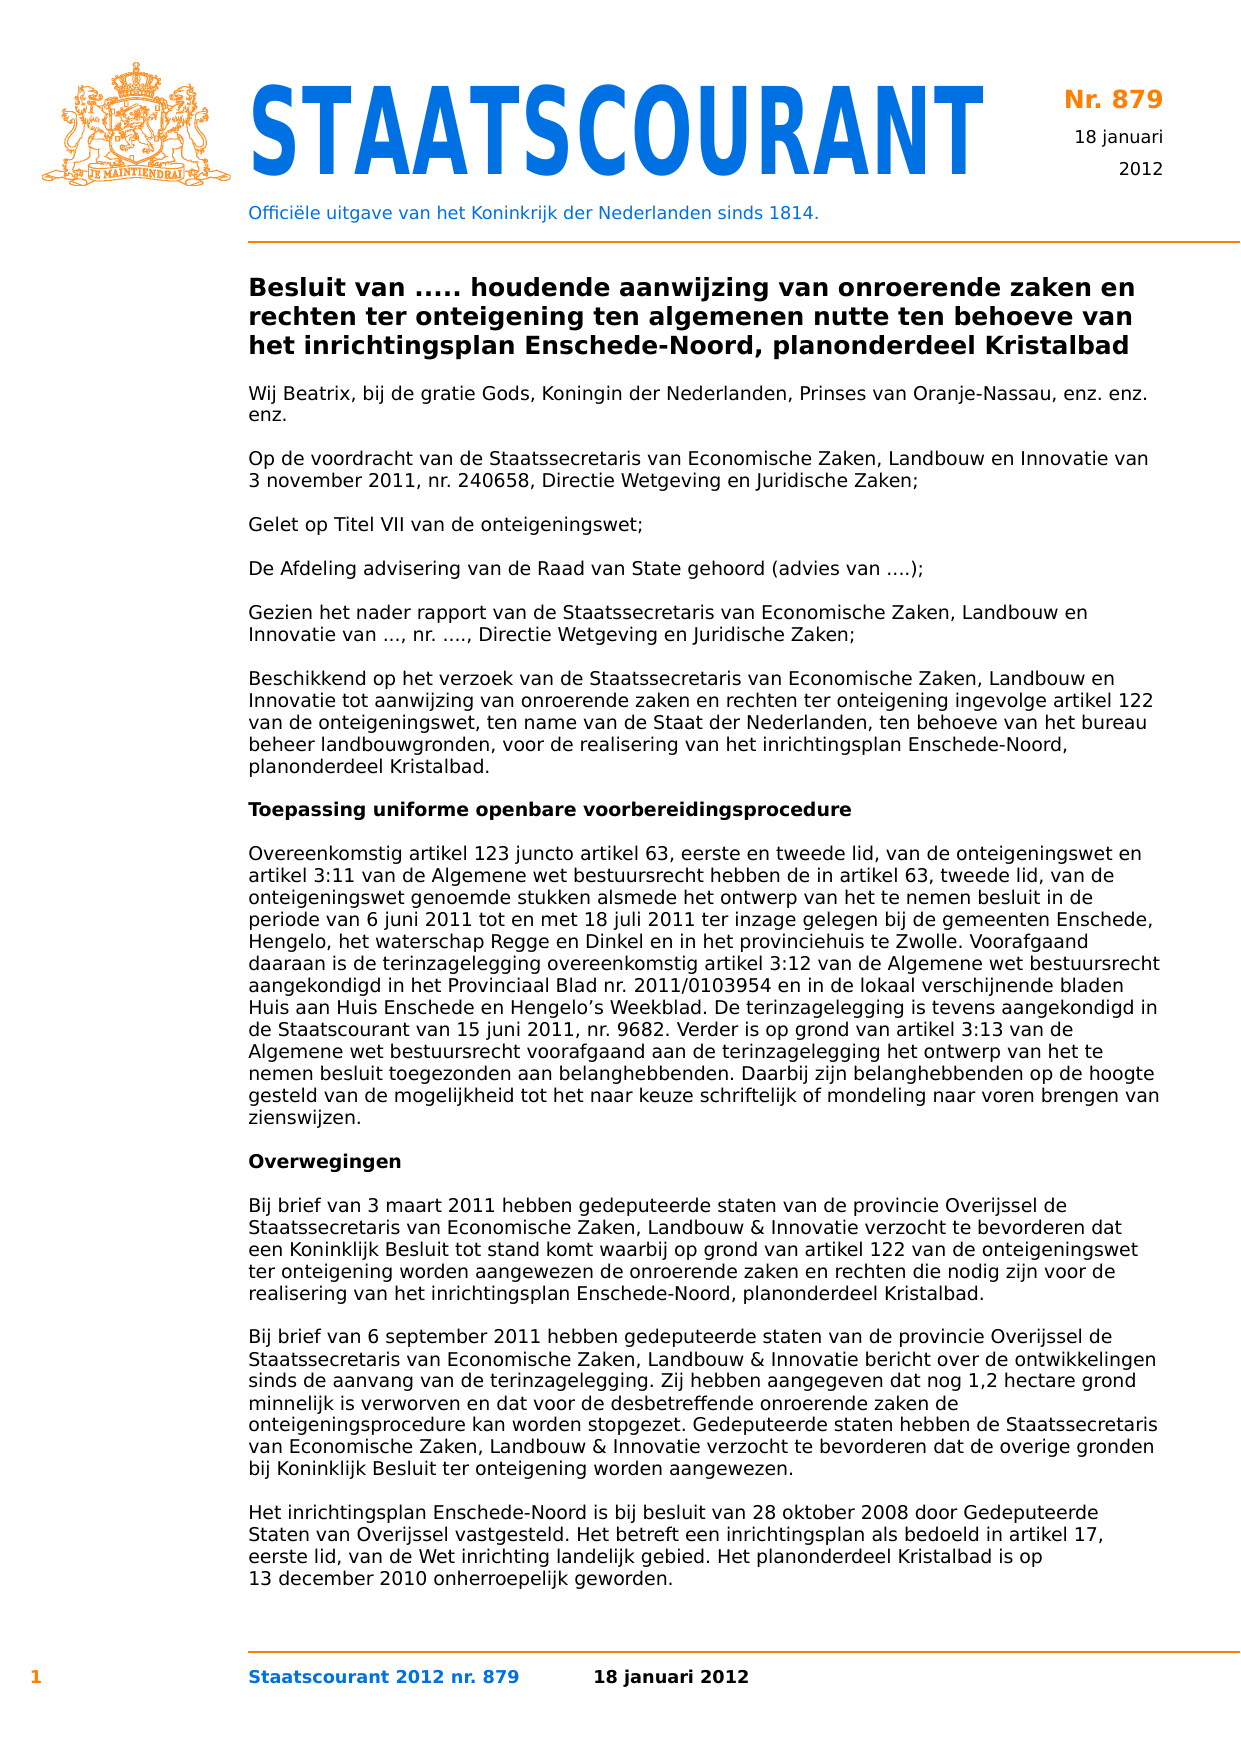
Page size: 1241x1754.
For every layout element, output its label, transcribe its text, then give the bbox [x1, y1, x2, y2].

text Wij Beatrix, bij de gratie Gods, Koningin der Nederlanden, Prinses van Oranje-Nassau, enz. enz. enz. [248, 382, 1163, 426]
subtitle Toepassing uniforme openbare voorbereidingsprocedure [248, 799, 1163, 821]
text Gezien het nader rapport van de Staatssecretaris van Economische Zaken, Landbouw en Innovatie van ..., nr. ...., Directie Wetgeving en Juridische Zaken; [248, 602, 1163, 646]
text Overeenkomstig artikel 123 juncto artikel 63, eerste en tweede lid, van de onteigeningswet en artikel 3:11 van de Algemene wet bestuursrecht hebben de in artikel 63, tweede lid, van de onteigeningswet genoemde stukken alsmede het ontwerp van het te nemen besluit in de periode van 6 juni 2011 tot en met 18 juli 2011 ter inzage gelegen bij de gemeenten Enschede, Hengelo, het waterschap Regge en Dinkel en in het provinciehuis te Zwolle. Voorafgaand daaraan is de terinzagelegging overeenkomstig artikel 3:12 van de Algemene wet bestuursrecht aangekondigd in het Provinciaal Blad nr. 2011/0103954 en in de lokaal verschijnende bladen Huis aan Huis Enschede en Hengelo’s Weekblad. De terinzagelegging is tevens aangekondigd in de Staatscourant van 15 juni 2011, nr. 9682. Verder is op grond van artikel 3:13 van de Algemene wet bestuursrecht voorafgaand aan de terinzagelegging het ontwerp van het te nemen besluit toegezonden aan belanghebbenden. Daarbij zijn belanghebbenden op de hoogte gesteld van de mogelijkheid tot het naar keuze schriftelijk of mondeling naar voren brengen van zienswijzen. [248, 843, 1163, 1129]
table_header STAATSCOURANT [248, 62, 998, 203]
text De Afdeling advisering van de Raad van State gehoord (advies van ....); [248, 558, 1163, 580]
text Bij brief van 3 maart 2011 hebben gedeputeerde staten van de provincie Overijssel de Staatssecretaris van Economische Zaken, Landbouw & Innovatie verzocht te bevorderen dat een Koninklijk Besluit tot stand komt waarbij op grond van artikel 122 van de onteigeningswet ter onteigening worden aangewezen de onroerende zaken en rechten die nodig zijn voor de realisering van het inrichtingsplan Enschede-Noord, planonderdeel Kristalbad. [248, 1195, 1163, 1304]
text Bij brief van 6 september 2011 hebben gedeputeerde staten van de provincie Overijssel de Staatssecretaris van Economische Zaken, Landbouw & Innovatie bericht over de ontwikkelingen sinds de aanvang van de terinzagelegging. Zij hebben aangegeven dat nog 1,2 hectare grond minnelijk is verworven en dat voor de desbetreffende onroerende zaken de onteigeningsprocedure kan worden stopgezet. Gedeputeerde staten hebben de Staatssecretaris van Economische Zaken, Landbouw & Innovatie verzocht te bevorderen dat de overige gronden bij Koninklijk Besluit ter onteigening worden aangewezen. [248, 1326, 1163, 1480]
table_header Nr. 879 [998, 62, 1240, 121]
text Het inrichtingsplan Enschede-Noord is bij besluit van 28 oktober 2008 door Gedeputeerde Staten van Overijssel vastgesteld. Het betreft een inrichtingsplan als bedoeld in artikel 17, eerste lid, van de Wet inrichting landelijk gebied. Het planonderdeel Kristalbad is op 13 december 2010 onherroepelijk geworden. [248, 1502, 1163, 1590]
subtitle Besluit van ..... houdende aanwijzing van onroerende zaken en rechten ter onteigening ten algemenen nutte ten behoeve van het inrichtingsplan Enschede-Noord, planonderdeel Kristalbad [248, 273, 1163, 361]
subtitle Overwegingen [248, 1151, 1163, 1173]
text Op de voordracht van de Staatssecretaris van Economische Zaken, Landbouw en Innovatie van 3 november 2011, nr. 240658, Directie Wetgeving en Juridische Zaken; [248, 448, 1163, 492]
table_header [25, 62, 248, 241]
table_cell 18 januari [998, 121, 1240, 153]
table_cell 2012 [998, 153, 1240, 203]
table_cell Officiële uitgave van het Koninkrijk der Nederlanden sinds 1814. [248, 203, 1240, 241]
text Beschikkend op het verzoek van de Staatssecretaris van Economische Zaken, Landbouw en Innovatie tot aanwijzing van onroerende zaken en rechten ter onteigening ingevolge artikel 122 van de onteigeningswet, ten name van de Staat der Nederlanden, ten behoeve van het bureau beheer landbouwgronden, voor de realisering van het inrichtingsplan Enschede-Noord, planonderdeel Kristalbad. [248, 668, 1163, 777]
picture [41, 62, 231, 186]
text Gelet op Titel VII van de onteigeningswet; [248, 514, 1163, 536]
